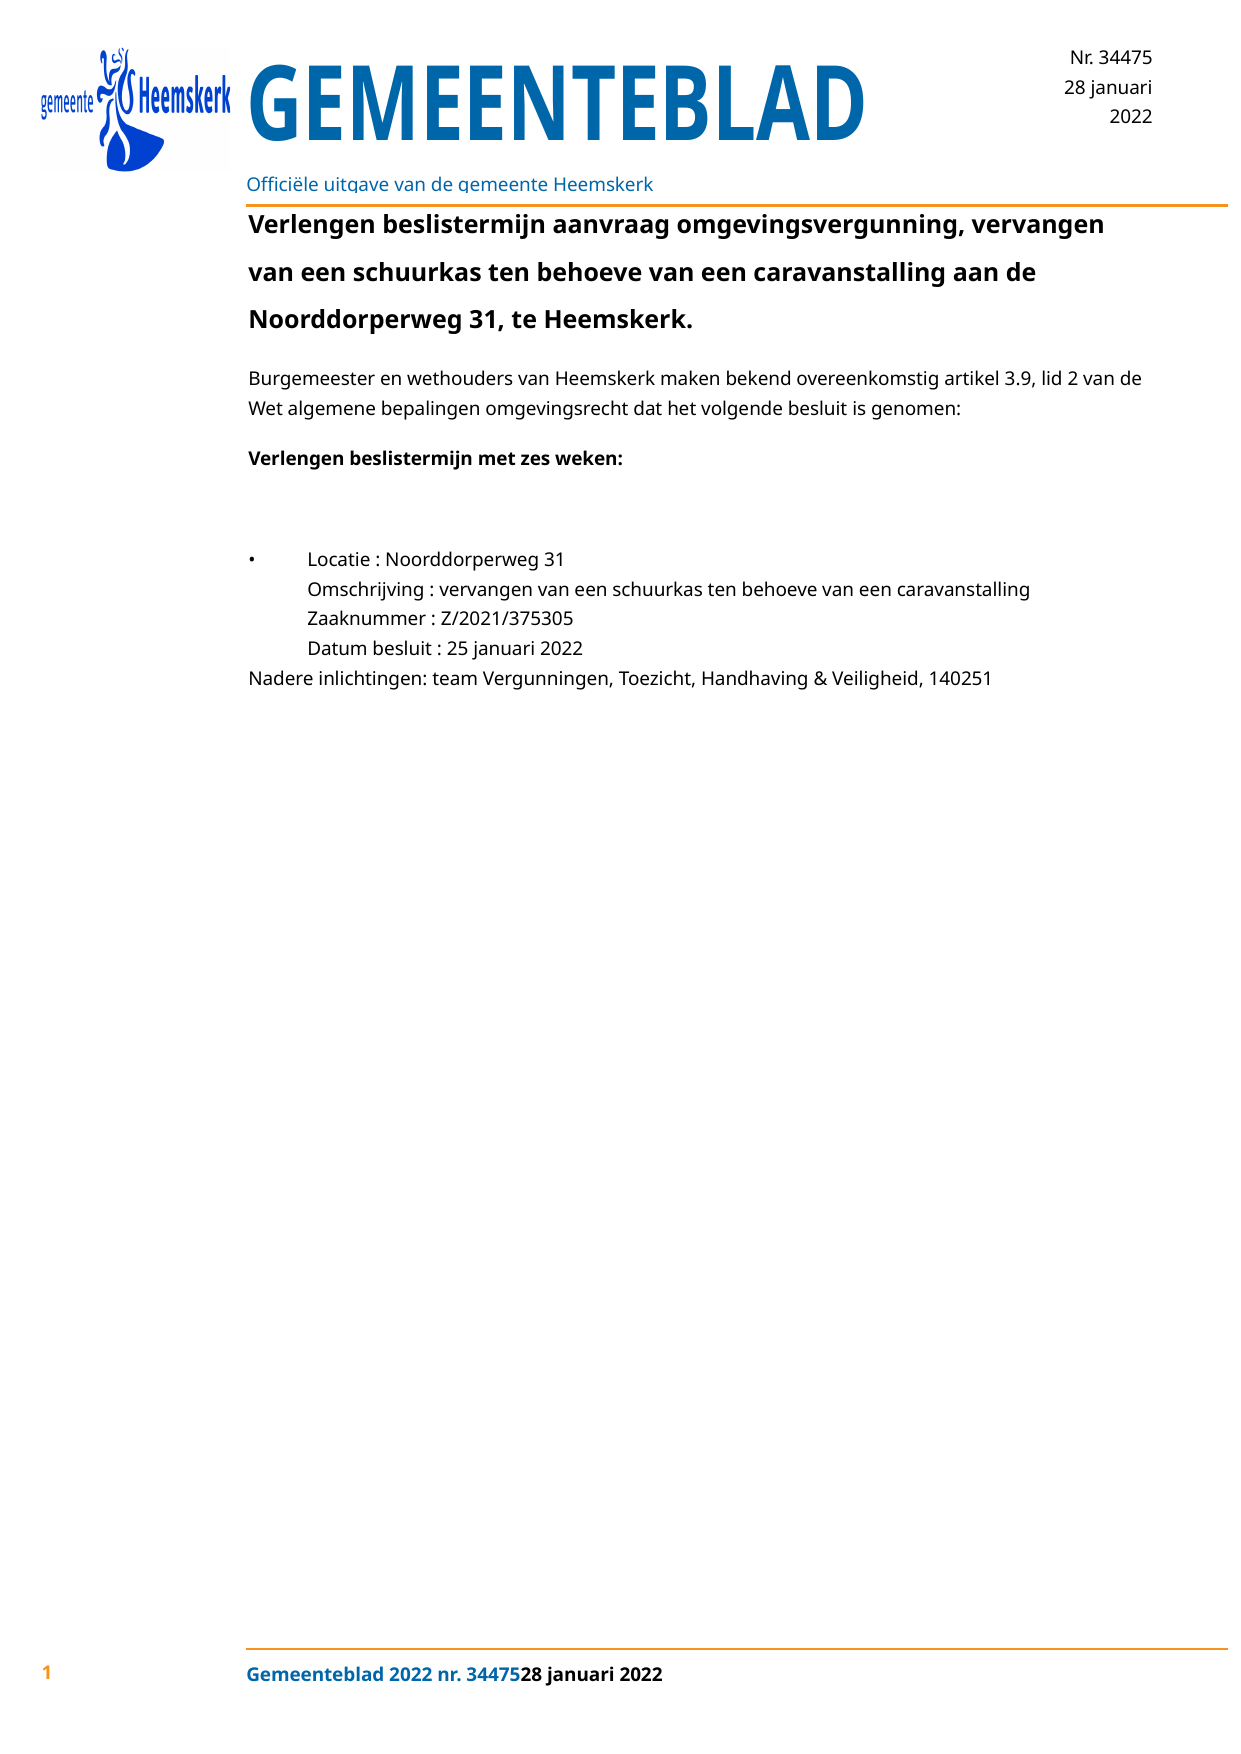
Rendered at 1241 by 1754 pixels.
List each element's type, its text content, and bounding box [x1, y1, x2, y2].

text Nadere inlichtingen: team Vergunningen, Toezicht, Handhaving & Veiligheid, 140251 [248, 665, 1152, 690]
list Locatie : Noorddorperweg 31 [248, 546, 1152, 572]
list Zaaknummer : Z/2021/375305 [248, 606, 1152, 631]
text Burgemeester en wethouders van Heemskerk maken bekend overeenkomstig artikel 3.9, lid 2 van de Wet algemene bepalingen omgevingsrecht dat het volgende besluit is genomen: [248, 366, 1152, 421]
picture [41, 47, 231, 172]
list Omschrijving : vervangen van een schuurkas ten behoeve van een caravanstalling [248, 576, 1152, 602]
list Datum besluit : 25 januari 2022 [248, 635, 1152, 661]
text Verlengen beslistermijn aanvraag omgevingsvergunning, vervangen van een schuurkas ten behoeve van een caravanstalling aan de Noorddorperweg 31, te Heemskerk. [248, 207, 1152, 336]
text Verlengen beslistermijn met zes weken: [248, 446, 1152, 471]
